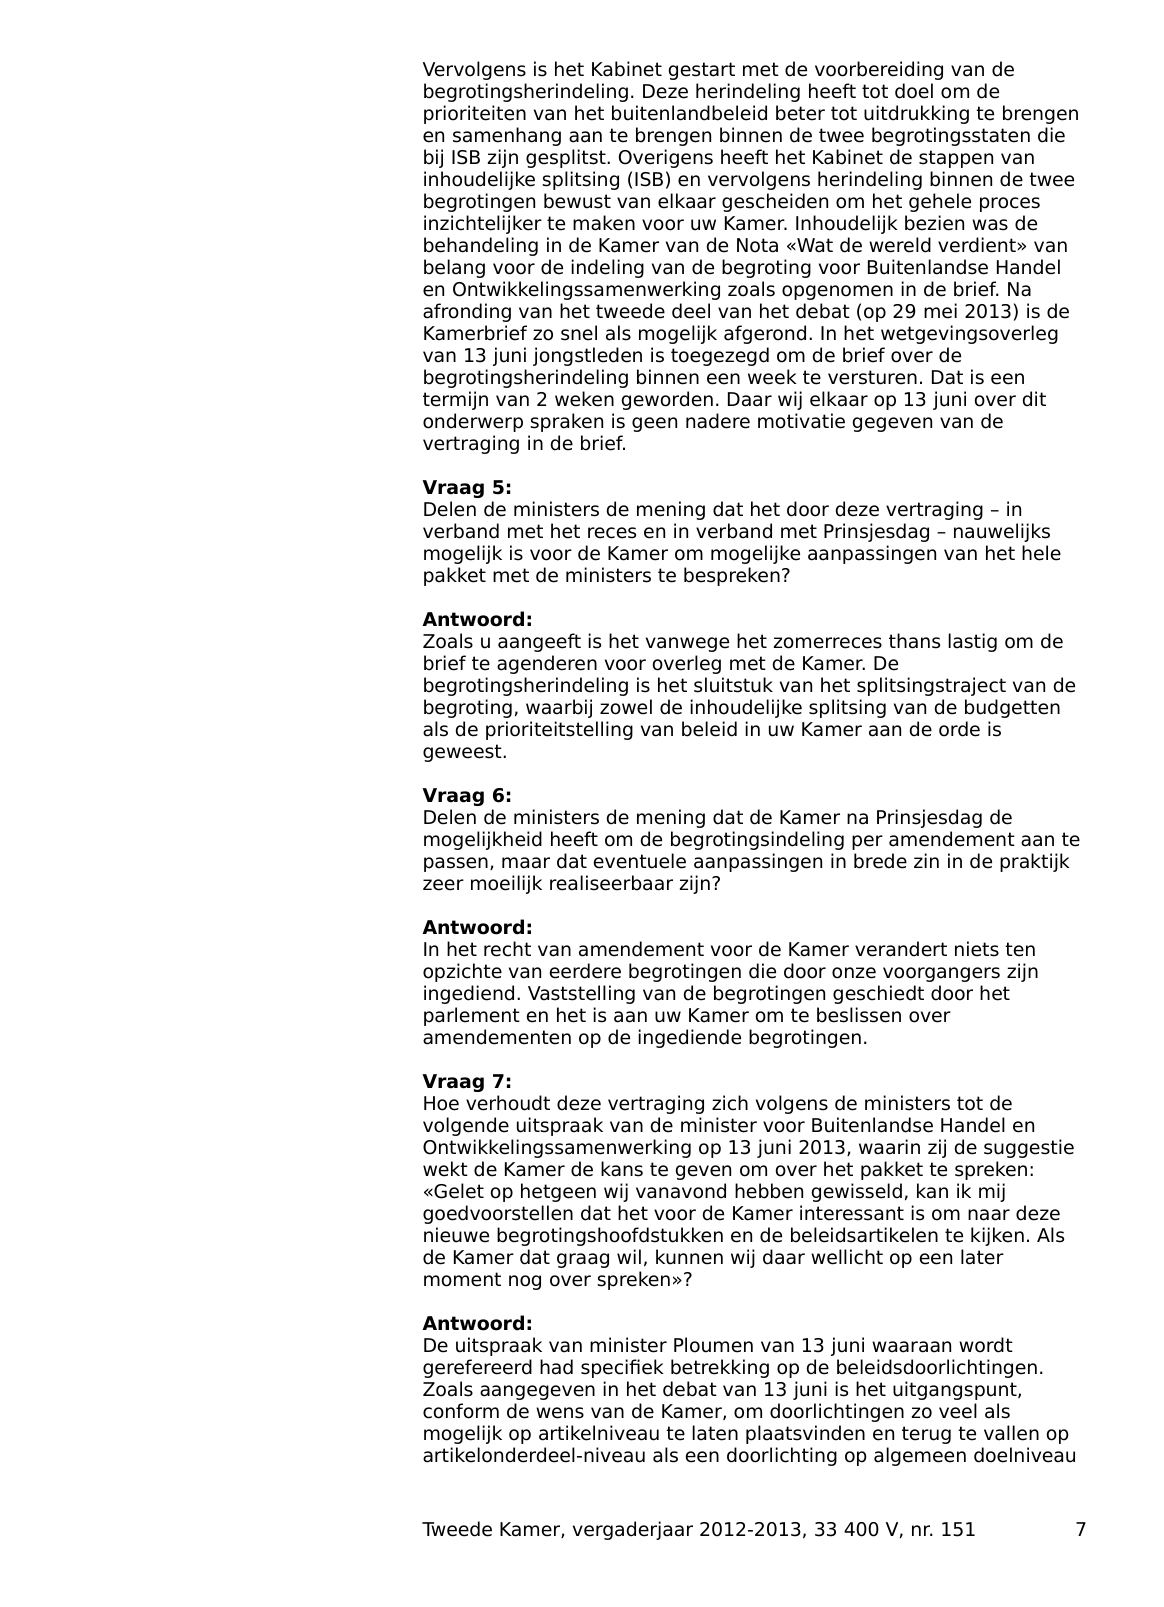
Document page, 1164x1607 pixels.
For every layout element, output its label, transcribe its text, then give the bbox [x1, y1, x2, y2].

text Vraag 6: [422, 785, 1087, 807]
text Delen de ministers de mening dat de Kamer na Prinsjesdag de mogelijkheid heeft om de begrotingsindeling per amendement aan te passen, maar dat eventuele aanpassingen in brede zin in de praktijk zeer moeilijk realiseerbaar zijn? [422, 807, 1087, 895]
text Antwoord: [422, 917, 1087, 939]
text De uitspraak van minister Ploumen van 13 juni waaraan wordt gerefereerd had specifiek betrekking op de beleidsdoorlichtingen. Zoals aangegeven in het debat van 13 juni is het uitgangspunt, conform de wens van de Kamer, om doorlichtingen zo veel als mogelijk op artikelniveau te laten plaatsvinden en terug te vallen op artikelonderdeel-niveau als een doorlichting op algemeen doelniveau [422, 1335, 1087, 1467]
text Hoe verhoudt deze vertraging zich volgens de ministers tot de volgende uitspraak van de minister voor Buitenlandse Handel en Ontwikkelingssamenwerking op 13 juni 2013, waarin zij de suggestie wekt de Kamer de kans te geven om over het pakket te spreken: «Gelet op hetgeen wij vanavond hebben gewisseld, kan ik mij goedvoorstellen dat het voor de Kamer interessant is om naar deze nieuwe begrotingshoofdstukken en de beleidsartikelen te kijken. Als de Kamer dat graag wil, kunnen wij daar wellicht op een later moment nog over spreken»? [422, 1093, 1087, 1291]
text In het recht van amendement voor de Kamer verandert niets ten opzichte van eerdere begrotingen die door onze voorgangers zijn ingediend. Vaststelling van de begrotingen geschiedt door het parlement en het is aan uw Kamer om te beslissen over amendementen op de ingediende begrotingen. [422, 939, 1087, 1049]
text Vraag 5: [422, 477, 1087, 499]
text Vraag 7: [422, 1071, 1087, 1093]
text Antwoord: [422, 1313, 1087, 1335]
text Vervolgens is het Kabinet gestart met de voorbereiding van de begrotingsherindeling. Deze herindeling heeft tot doel om de prioriteiten van het buitenlandbeleid beter tot uitdrukking te brengen en samenhang aan te brengen binnen de twee begrotingsstaten die bij ISB zijn gesplitst. Overigens heeft het Kabinet de stappen van inhoudelijke splitsing (ISB) en vervolgens herindeling binnen de twee begrotingen bewust van elkaar gescheiden om het gehele proces inzichtelijker te maken voor uw Kamer. Inhoudelijk bezien was de behandeling in de Kamer van de Nota «Wat de wereld verdient» van belang voor de indeling van de begroting voor Buitenlandse Handel en Ontwikkelingssamenwerking zoals opgenomen in de brief. Na afronding van het tweede deel van het debat (op 29 mei 2013) is de Kamerbrief zo snel als mogelijk afgerond. In het wetgevingsoverleg van 13 juni jongstleden is toegezegd om de brief over de begrotingsherindeling binnen een week te versturen. Dat is een termijn van 2 weken geworden. Daar wij elkaar op 13 juni over dit onderwerp spraken is geen nadere motivatie gegeven van de vertraging in de brief. [422, 59, 1087, 455]
text Delen de ministers de mening dat het door deze vertraging – in verband met het reces en in verband met Prinsjesdag – nauwelijks mogelijk is voor de Kamer om mogelijke aanpassingen van het hele pakket met de ministers te bespreken? [422, 499, 1087, 587]
text Antwoord: [422, 609, 1087, 631]
text Zoals u aangeeft is het vanwege het zomerreces thans lastig om de brief te agenderen voor overleg met de Kamer. De begrotingsherindeling is het sluitstuk van het splitsingstraject van de begroting, waarbij zowel de inhoudelijke splitsing van de budgetten als de prioriteitstelling van beleid in uw Kamer aan de orde is geweest. [422, 631, 1087, 763]
